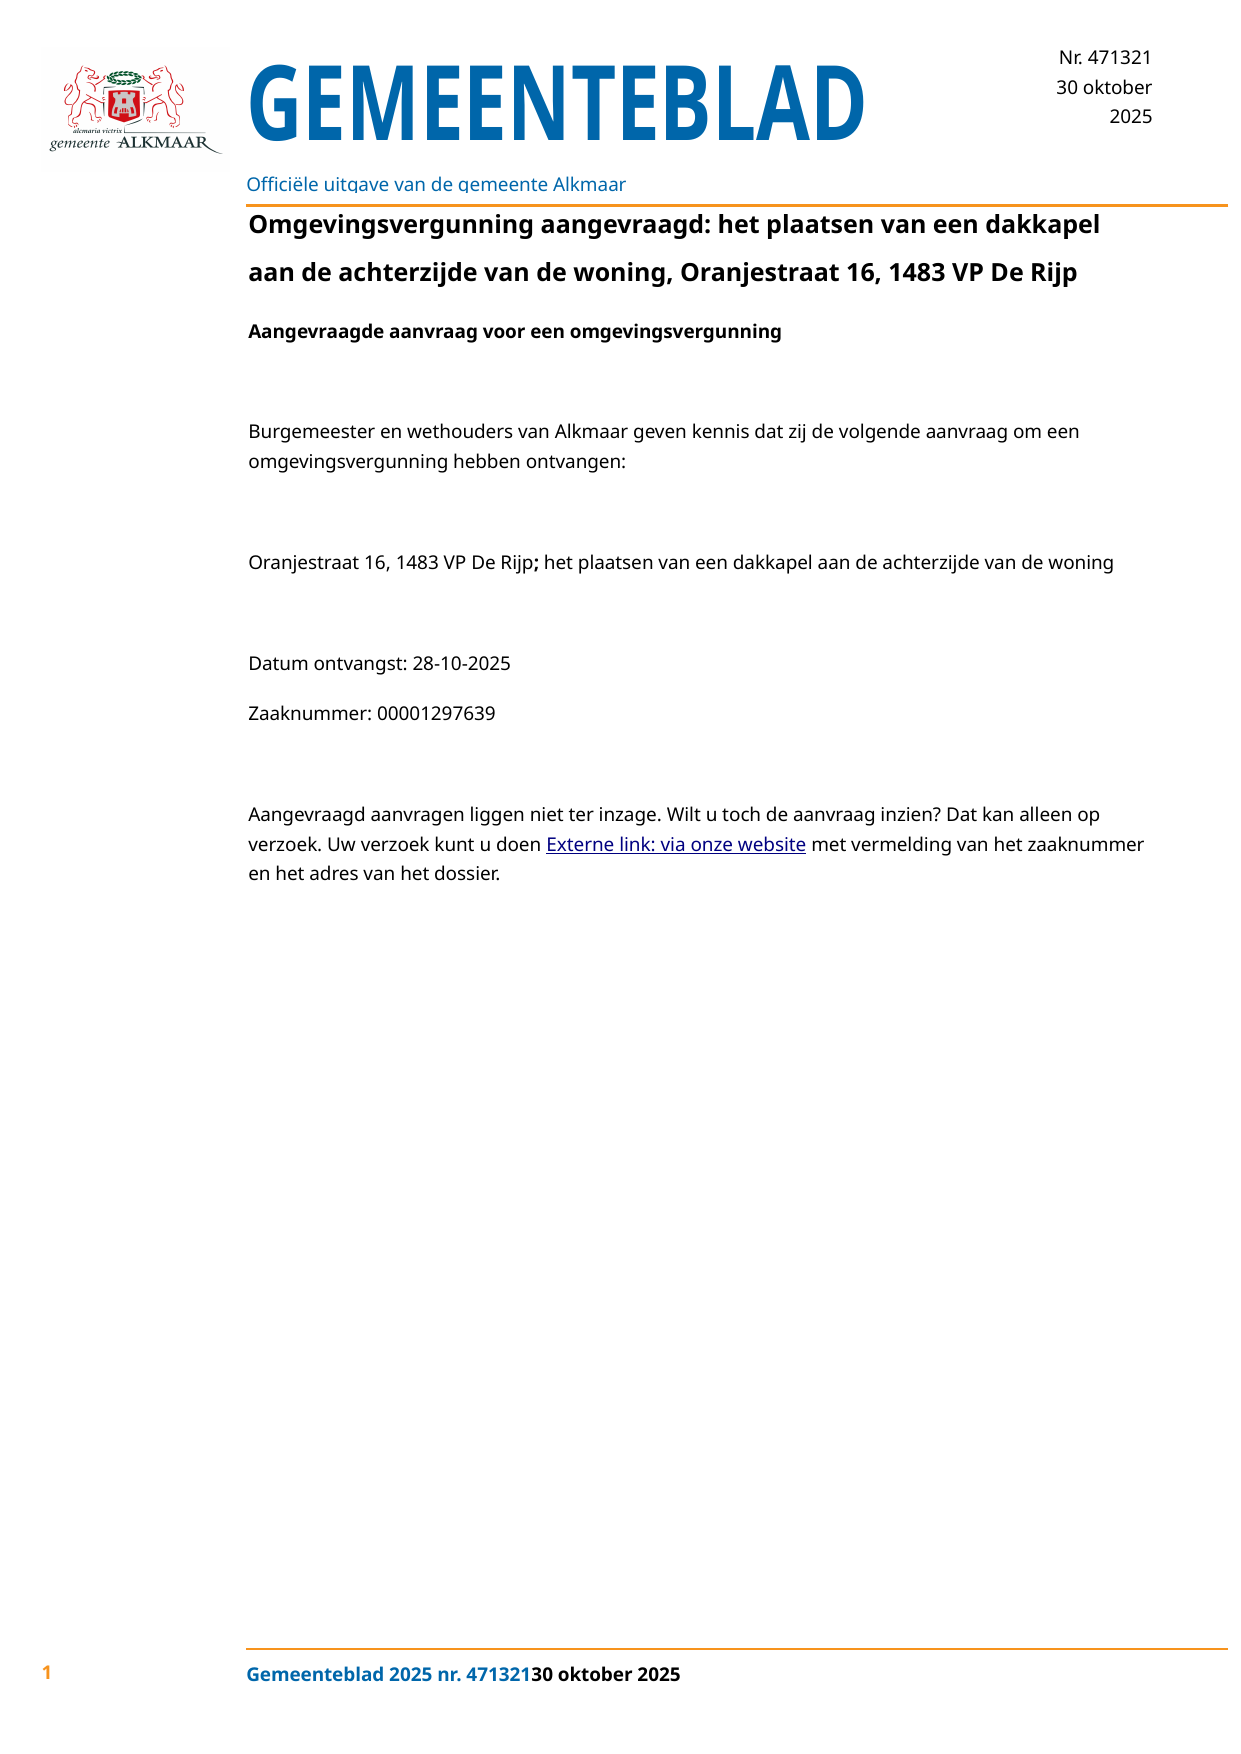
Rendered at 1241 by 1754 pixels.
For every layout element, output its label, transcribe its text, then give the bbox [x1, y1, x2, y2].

text Omgevingsvergunning aangevraagd: het plaatsen van een dakkapel aan de achterzijde van de woning, Oranjestraat 16, 1483 VP De Rijp [248, 207, 1152, 288]
text Aangevraagd aanvragen liggen niet ter inzage. Wilt u toch de aanvraag inzien? Dat kan alleen op verzoek. Uw verzoek kunt u doen Externe link: via onze website met vermelding van het zaaknummer en het adres van het dossier. [248, 801, 1152, 886]
text Oranjestraat 16, 1483 VP De Rijp; het plaatsen van een dakkapel aan de achterzijde van de woning [248, 549, 1152, 575]
picture [41, 47, 231, 172]
text Datum ontvangst: 28-10-2025 [248, 650, 1152, 676]
text Burgemeester en wethouders van Alkmaar geven kennis dat zij de volgende aanvraag om een omgevingsvergunning hebben ontvangen: [248, 419, 1152, 474]
text Zaaknummer: 00001297639 [248, 700, 1152, 726]
text Aangevraagde aanvraag voor een omgevingsvergunning [248, 318, 1152, 344]
